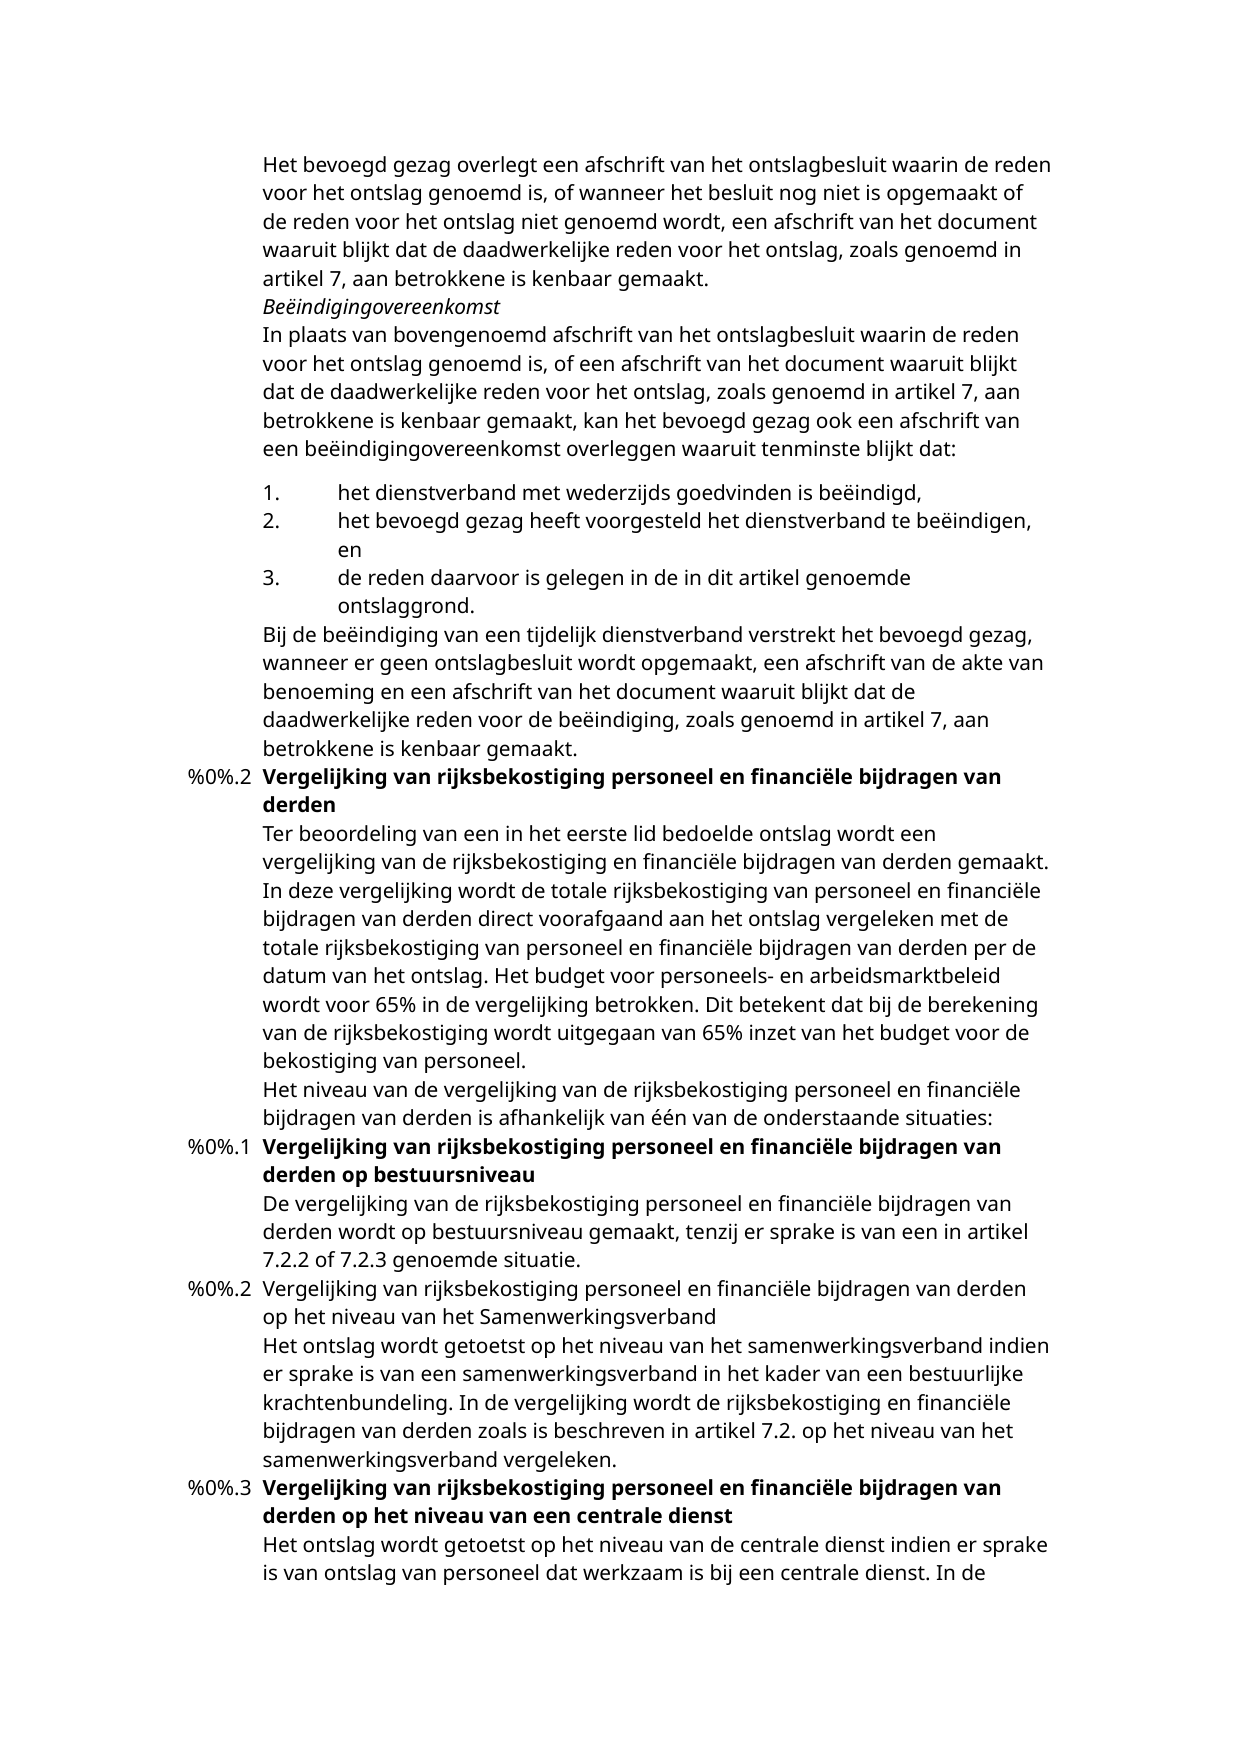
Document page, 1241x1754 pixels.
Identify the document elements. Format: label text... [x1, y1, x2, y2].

list In plaats van bovengenoemd afschrift van het ontslagbesluit waarin de reden voor het ontslag genoemd is, of een afschrift van het document waaruit blijkt dat de daadwerkelijke reden voor het ontslag, zoals genoemd in artikel 7, aan betrokkene is kenbaar gemaakt, kan het bevoegd gezag ook een afschrift van een beëindigingovereenkomst overleggen waaruit tenminste blijkt dat: [187, 321, 1053, 463]
list het dienstverband met wederzijds goedvinden is beëindigd, [262, 478, 1053, 506]
list Vergelijking van rijksbekostiging personeel en financiële bijdragen van derden op het niveau van een centrale dienst [187, 1473, 1053, 1530]
list Het niveau van de vergelijking van de rijksbekostiging personeel en financiële bijdragen van derden is afhankelijk van één van de onderstaande situaties: [187, 1075, 1053, 1132]
list de reden daarvoor is gelegen in de in dit artikel genoemde ontslaggrond. [262, 563, 1053, 620]
list Beëindigingovereenkomst [187, 292, 1053, 321]
list het bevoegd gezag heeft voorgesteld het dienstverband te beëindigen, en [262, 506, 1053, 563]
list Het ontslag wordt getoetst op het niveau van de centrale dienst indien er sprake is van ontslag van personeel dat werkzaam is bij een centrale dienst. In de [187, 1530, 1053, 1587]
list Ter beoordeling van een in het eerste lid bedoelde ontslag wordt een vergelijking van de rijksbekostiging en financiële bijdragen van derden gemaakt. In deze vergelijking wordt de totale rijksbekostiging van personeel en financiële bijdragen van derden direct voorafgaand aan het ontslag vergeleken met de totale rijksbekostiging van personeel en financiële bijdragen van derden per de datum van het ontslag. Het budget voor personeels- en arbeidsmarktbeleid wordt voor 65% in de vergelijking betrokken. Dit betekent dat bij de berekening van de rijksbekostiging wordt uitgegaan van 65% inzet van het budget voor de bekostiging van personeel. [187, 819, 1053, 1075]
list Het ontslag wordt getoetst op het niveau van het samenwerkingsverband indien er sprake is van een samenwerkingsverband in het kader van een bestuurlijke krachtenbundeling. In de vergelijking wordt de rijksbekostiging en financiële bijdragen van derden zoals is beschreven in artikel 7.2. op het niveau van het samenwerkingsverband vergeleken. [187, 1331, 1053, 1473]
list Het bevoegd gezag overlegt een afschrift van het ontslagbesluit waarin de reden voor het ontslag genoemd is, of wanneer het besluit nog niet is opgemaakt of de reden voor het ontslag niet genoemd wordt, een afschrift van het document waaruit blijkt dat de daadwerkelijke reden voor het ontslag, zoals genoemd in artikel 7, aan betrokkene is kenbaar gemaakt. [187, 150, 1053, 292]
list Vergelijking van rijksbekostiging personeel en financiële bijdragen van derden op het niveau van het Samenwerkingsverband [187, 1274, 1053, 1331]
list Vergelijking van rijksbekostiging personeel en financiële bijdragen van derden [187, 762, 1053, 819]
list Bij de beëindiging van een tijdelijk dienstverband verstrekt het bevoegd gezag, wanneer er geen ontslagbesluit wordt opgemaakt, een afschrift van de akte van benoeming en een afschrift van het document waaruit blijkt dat de daadwerkelijke reden voor de beëindiging, zoals genoemd in artikel 7, aan betrokkene is kenbaar gemaakt. [187, 620, 1053, 762]
list De vergelijking van de rijksbekostiging personeel en financiële bijdragen van derden wordt op bestuursniveau gemaakt, tenzij er sprake is van een in artikel 7.2.2 of 7.2.3 genoemde situatie. [187, 1189, 1053, 1274]
list Vergelijking van rijksbekostiging personeel en financiële bijdragen van derden op bestuursniveau [187, 1132, 1053, 1189]
